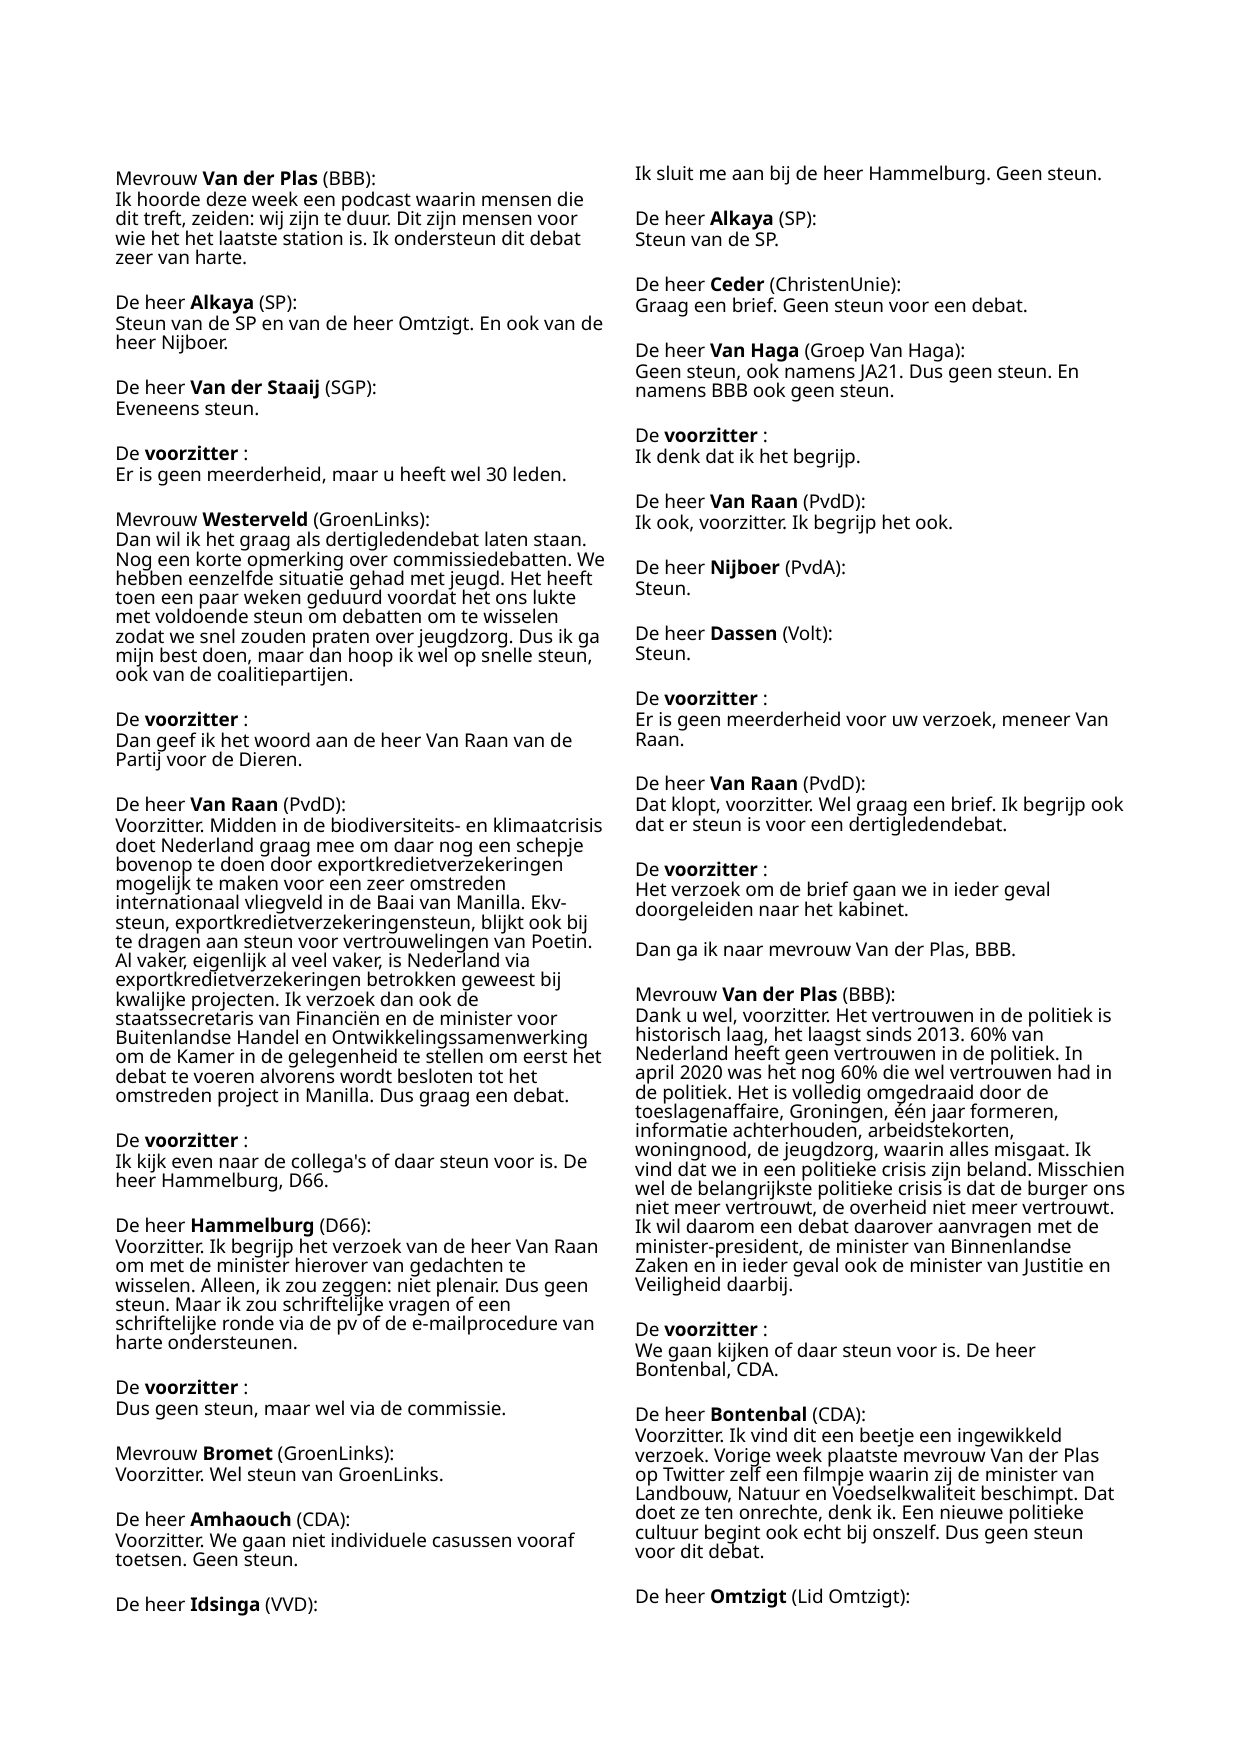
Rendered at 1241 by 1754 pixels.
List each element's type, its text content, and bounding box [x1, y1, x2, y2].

text Het verzoek om de brief gaan we in ieder geval doorgeleiden naar het kabinet. [635, 881, 1125, 920]
text De heer Alkaya (SP): [115, 289, 605, 315]
text Ik kijk even naar de collega's of daar steun voor is. De heer Hammelburg, D66. [115, 1153, 605, 1191]
text Graag een brief. Geen steun voor een debat. [635, 297, 1125, 316]
text Voorzitter. Ik begrijp het verzoek van de heer Van Raan om met de minister hierover van gedachten te wisselen. Alleen, ik zou zeggen: niet plenair. Dus geen steun. Maar ik zou schriftelijke vragen of een schriftelijke ronde via de pv of de e-mailprocedure van harte ondersteunen. [115, 1238, 605, 1354]
text Voorzitter. We gaan niet individuele casussen vooraf toetsen. Geen steun. [115, 1532, 605, 1570]
text De heer Van Haga (Groep Van Haga): [635, 337, 1125, 363]
text De heer Idsinga (VVD): [115, 1591, 605, 1617]
text De heer Omtzigt (Lid Omtzigt): [635, 1583, 1125, 1609]
text De voorzitter : [115, 440, 605, 466]
text De heer Van Raan (PvdD): [635, 771, 1125, 796]
text Dan ga ik naar mevrouw Van der Plas, BBB. [635, 941, 1125, 960]
text Mevrouw Van der Plas (BBB): [635, 981, 1125, 1007]
text De heer Ceder (ChristenUnie): [635, 271, 1125, 297]
text Er is geen meerderheid, maar u heeft wel 30 leden. [115, 466, 605, 485]
text Steun van de SP. [635, 231, 1125, 250]
text Ik denk dat ik het begrijp. [635, 448, 1125, 467]
text Dan geef ik het woord aan de heer Van Raan van de Partij voor de Dieren. [115, 732, 605, 771]
text De voorzitter : [635, 686, 1125, 711]
text De voorzitter : [115, 1374, 605, 1400]
text Dank u wel, voorzitter. Het vertrouwen in de politiek is historisch laag, het laagst sinds 2013. 60% van Nederland heeft geen vertrouwen in de politiek. In april 2020 was het nog 60% die wel vertrouwen had in de politiek. Het is volledig omgedraaid door de toeslagenaffaire, Groningen, één jaar formeren, informatie achterhouden, arbeidstekorten, woningnood, de jeugdzorg, waarin alles misgaat. Ik vind dat we in een politieke crisis zijn beland. Misschien wel de belangrijkste politieke crisis is dat de burger ons niet meer vertrouwt, de overheid niet meer vertrouwt. Ik wil daarom een debat daarover aanvragen met de minister-president, de minister van Binnenlandse Zaken en in ieder geval ook de minister van Justitie en Veiligheid daarbij. [635, 1007, 1125, 1296]
text De voorzitter : [115, 1127, 605, 1153]
text Eveneens steun. [115, 400, 605, 419]
text Er is geen meerderheid voor uw verzoek, meneer Van Raan. [635, 711, 1125, 750]
text De heer Nijboer (PvdA): [635, 554, 1125, 579]
text Steun van de SP en van de heer Omtzigt. En ook van de heer Nijboer. [115, 315, 605, 353]
text Ik hoorde deze week een podcast waarin mensen die dit treft, zeiden: wij zijn te duur. Dit zijn mensen voor wie het het laatste station is. Ik ondersteun dit debat zeer van harte. [115, 191, 605, 268]
text Dat klopt, voorzitter. Wel graag een brief. Ik begrijp ook dat er steun is voor een dertigledendebat. [635, 796, 1125, 835]
text De voorzitter : [635, 1316, 1125, 1342]
text Mevrouw Bromet (GroenLinks): [115, 1440, 605, 1466]
text De heer Alkaya (SP): [635, 205, 1125, 231]
text Voorzitter. Midden in de biodiversiteits- en klimaatcrisis doet Nederland graag mee om daar nog een schepje bovenop te doen door exportkredietverzekeringen mogelijk te maken voor een zeer omstreden internationaal vliegveld in de Baai van Manilla. Ekv-steun, exportkredietverzekeringensteun, blijkt ook bij te dragen aan steun voor vertrouwelingen van Poetin. Al vaker, eigenlijk al veel vaker, is Nederland via exportkredietverzekeringen betrokken geweest bij kwalijke projecten. Ik verzoek dan ook de staatssecretaris van Financiën en de minister voor Buitenlandse Handel en Ontwikkelingssamenwerking om de Kamer in de gelegenheid te stellen om eerst het debat te voeren alvorens wordt besloten tot het omstreden project in Manilla. Dus graag een debat. [115, 817, 605, 1106]
text Dan wil ik het graag als dertigledendebat laten staan. Nog een korte opmerking over commissiedebatten. We hebben eenzelfde situatie gehad met jeugd. Het heeft toen een paar weken geduurd voordat het ons lukte met voldoende steun om debatten om te wisselen zodat we snel zouden praten over jeugdzorg. Dus ik ga mijn best doen, maar dan hoop ik wel op snelle steun, ook van de coalitiepartijen. [115, 531, 605, 686]
text Ik ook, voorzitter. Ik begrijp het ook. [635, 514, 1125, 533]
text De heer Bontenbal (CDA): [635, 1402, 1125, 1427]
text De voorzitter : [115, 706, 605, 732]
text De heer Dassen (Volt): [635, 620, 1125, 645]
text De voorzitter : [635, 856, 1125, 881]
text Steun. [635, 579, 1125, 599]
text De heer Van der Staaij (SGP): [115, 374, 605, 400]
text Voorzitter. Ik vind dit een beetje een ingewikkeld verzoek. Vorige week plaatste mevrouw Van der Plas op Twitter zelf een filmpje waarin zij de minister van Landbouw, Natuur en Voedselkwaliteit beschimpt. Dat doet ze ten onrechte, denk ik. Een nieuwe politieke cultuur begint ook echt bij onszelf. Dus geen steun voor dit debat. [635, 1427, 1125, 1562]
text Mevrouw Van der Plas (BBB): [115, 165, 605, 191]
text Steun. [635, 645, 1125, 665]
text Voorzitter. Wel steun van GroenLinks. [115, 1466, 605, 1485]
text De voorzitter : [635, 422, 1125, 448]
text We gaan kijken of daar steun voor is. De heer Bontenbal, CDA. [635, 1342, 1125, 1381]
text De heer Amhaouch (CDA): [115, 1506, 605, 1532]
text De heer Van Raan (PvdD): [635, 488, 1125, 514]
text Ik sluit me aan bij de heer Hammelburg. Geen steun. [635, 165, 1125, 184]
text De heer Hammelburg (D66): [115, 1212, 605, 1238]
text Dus geen steun, maar wel via de commissie. [115, 1400, 605, 1419]
text Mevrouw Westerveld (GroenLinks): [115, 506, 605, 531]
text De heer Van Raan (PvdD): [115, 792, 605, 817]
text Geen steun, ook namens JA21. Dus geen steun. En namens BBB ook geen steun. [635, 363, 1125, 401]
